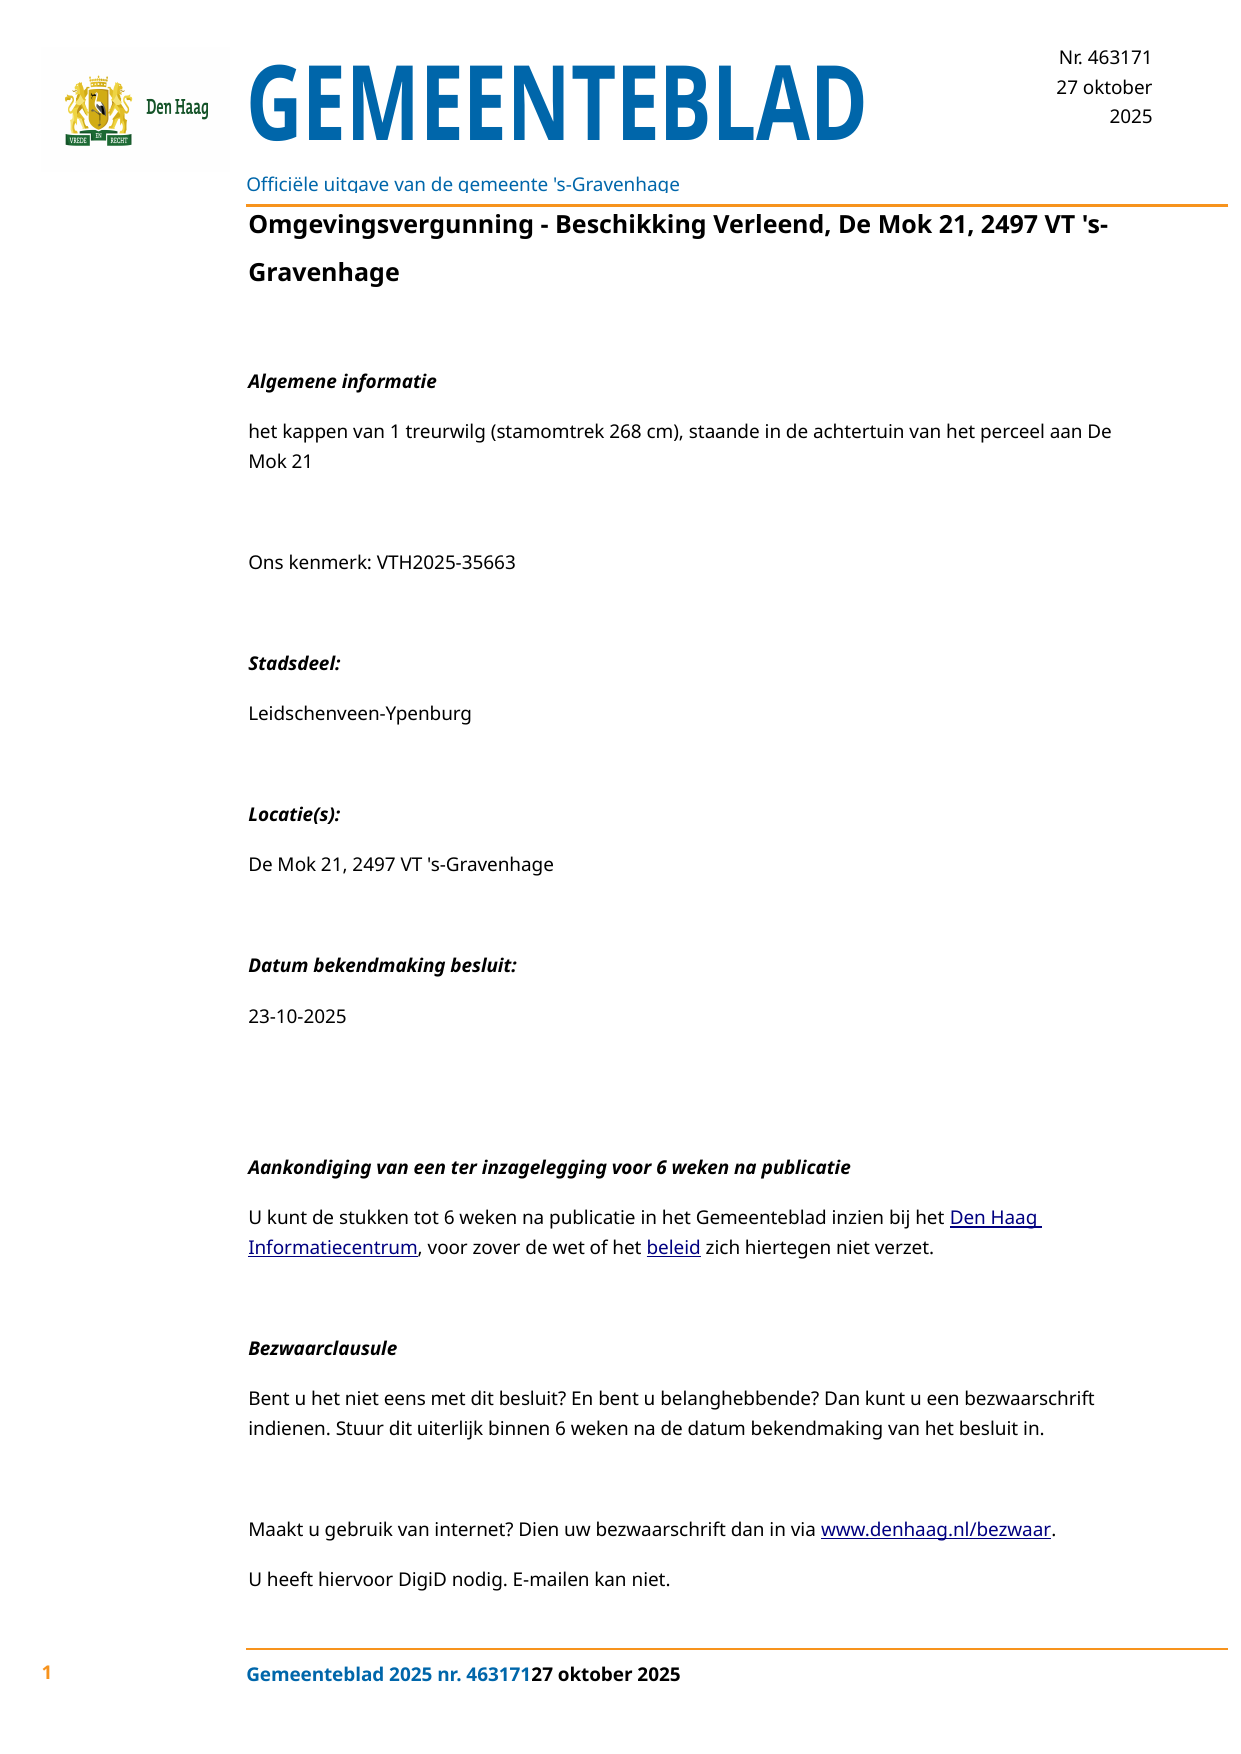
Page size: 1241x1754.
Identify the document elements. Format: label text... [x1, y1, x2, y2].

text Algemene informatie [248, 368, 1152, 394]
text Aankondiging van een ter inzagelegging voor 6 weken na publicatie [248, 1154, 1152, 1180]
text 23-10-2025 [248, 1003, 1152, 1029]
text Datum bekendmaking besluit: [248, 952, 1152, 978]
text Bezwaarclausule [248, 1335, 1152, 1361]
text Stadsdeel: [248, 650, 1152, 676]
text Maakt u gebruik van internet? Dien uw bezwaarschrift dan in via www.denhaag.nl/bezwaar. [248, 1516, 1152, 1542]
text De Mok 21, 2497 VT 's-Gravenhage [248, 852, 1152, 877]
text U kunt de stukken tot 6 weken na publicatie in het Gemeenteblad inzien bij het Den Haag Informatiecentrum, voor zover de wet of het beleid zich hiertegen niet verzet. [248, 1204, 1152, 1260]
picture [41, 47, 231, 172]
text Omgevingsvergunning - Beschikking Verleend, De Mok 21, 2497 VT 's-Gravenhage [248, 207, 1152, 288]
text Locatie(s): [248, 801, 1152, 827]
text Ons kenmerk: VTH2025-35663 [248, 549, 1152, 575]
text U heeft hiervoor DigiD nodig. E-mailen kan niet. [248, 1566, 1152, 1592]
text het kappen van 1 treurwilg (stamomtrek 268 cm), staande in de achtertuin van het perceel aan De Mok 21 [248, 419, 1152, 474]
text Bent u het niet eens met dit besluit? En bent u belanghebbende? Dan kunt u een bezwaarschrift indienen. Stuur dit uiterlijk binnen 6 weken na de datum bekendmaking van het besluit in. [248, 1385, 1152, 1441]
text Leidschenveen-Ypenburg [248, 700, 1152, 726]
